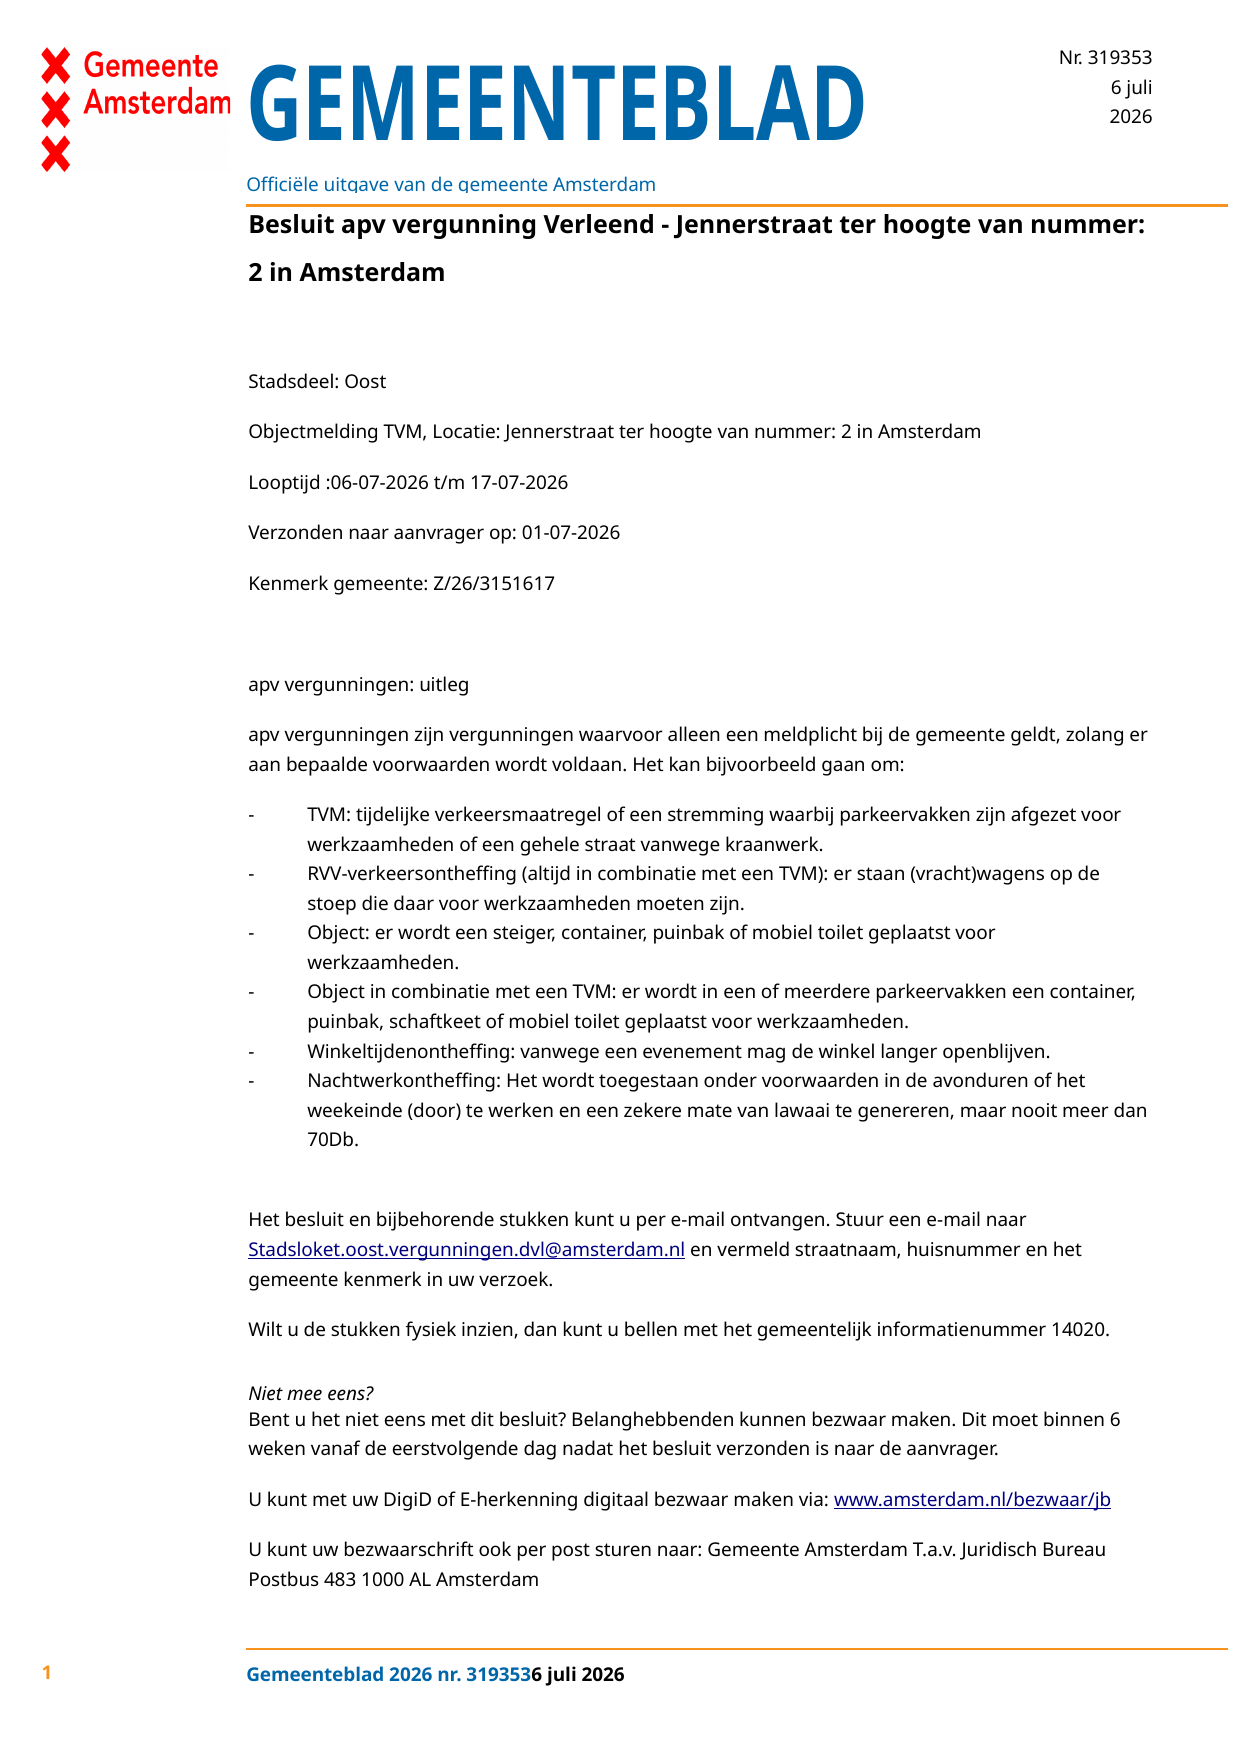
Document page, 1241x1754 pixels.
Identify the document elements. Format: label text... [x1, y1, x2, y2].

list Winkeltijdenontheffing: vanwege een evenement mag de winkel langer openblijven. [248, 1038, 1152, 1064]
list Object: er wordt een steiger, container, puinbak of mobiel toilet geplaatst voor werkzaamheden. [248, 919, 1152, 975]
text apv vergunningen: uitleg [248, 671, 1152, 697]
text Wilt u de stukken fysiek inzien, dan kunt u bellen met het gemeentelijk informatienummer 14020. [248, 1316, 1152, 1342]
text Looptijd :06-07-2026 t/m 17-07-2026 [248, 469, 1152, 495]
text Verzonden naar aanvrager op: 01-07-2026 [248, 519, 1152, 545]
list Nachtwerkontheffing: Het wordt toegestaan onder voorwaarden in de avonduren of het weekeinde (door) te werken en een zekere mate van lawaai te genereren, maar nooit meer dan 70Db. [248, 1067, 1152, 1152]
text Besluit apv vergunning Verleend - Jennerstraat ter hoogte van nummer: 2 in Amsterdam [248, 207, 1152, 288]
text U kunt met uw DigiD of E-herkenning digitaal bezwaar maken via: www.amsterdam.nl/bezwaar/jb [248, 1486, 1152, 1512]
text Kenmerk gemeente: Z/26/3151617 [248, 570, 1152, 596]
text U kunt uw bezwaarschrift ook per post sturen naar: Gemeente Amsterdam T.a.v. Juridisch Bureau Postbus 483 1000 AL Amsterdam [248, 1536, 1152, 1592]
list RVV-verkeersontheffing (altijd in combinatie met een TVM): er staan (vracht)wagens op de stoep die daar voor werkzaamheden moeten zijn. [248, 860, 1152, 916]
picture [41, 47, 231, 172]
text apv vergunningen zijn vergunningen waarvoor alleen een meldplicht bij de gemeente geldt, zolang er aan bepaalde voorwaarden wordt voldaan. Het kan bijvoorbeeld gaan om: [248, 721, 1152, 777]
text Het besluit en bijbehorende stukken kunt u per e-mail ontvangen. Stuur een e-mail naar Stadsloket.oost.vergunningen.dvl@amsterdam.nl en vermeld straatnaam, huisnummer en het gemeente kenmerk in uw verzoek. [248, 1207, 1152, 1292]
list Object in combinatie met een TVM: er wordt in een of meerdere parkeervakken een container, puinbak, schaftkeet of mobiel toilet geplaatst voor werkzaamheden. [248, 979, 1152, 1034]
text Stadsdeel: Oost [248, 368, 1152, 394]
text Objectmelding TVM, Locatie: Jennerstraat ter hoogte van nummer: 2 in Amsterdam [248, 419, 1152, 444]
text Niet mee eens? [248, 1380, 1152, 1406]
list TVM: tijdelijke verkeersmaatregel of een stremming waarbij parkeervakken zijn afgezet voor werkzaamheden of een gehele straat vanwege kraanwerk. [248, 801, 1152, 857]
text Bent u het niet eens met dit besluit? Belanghebbenden kunnen bezwaar maken. Dit moet binnen 6 weken vanaf de eerstvolgende dag nadat het besluit verzonden is naar de aanvrager. [248, 1406, 1152, 1461]
